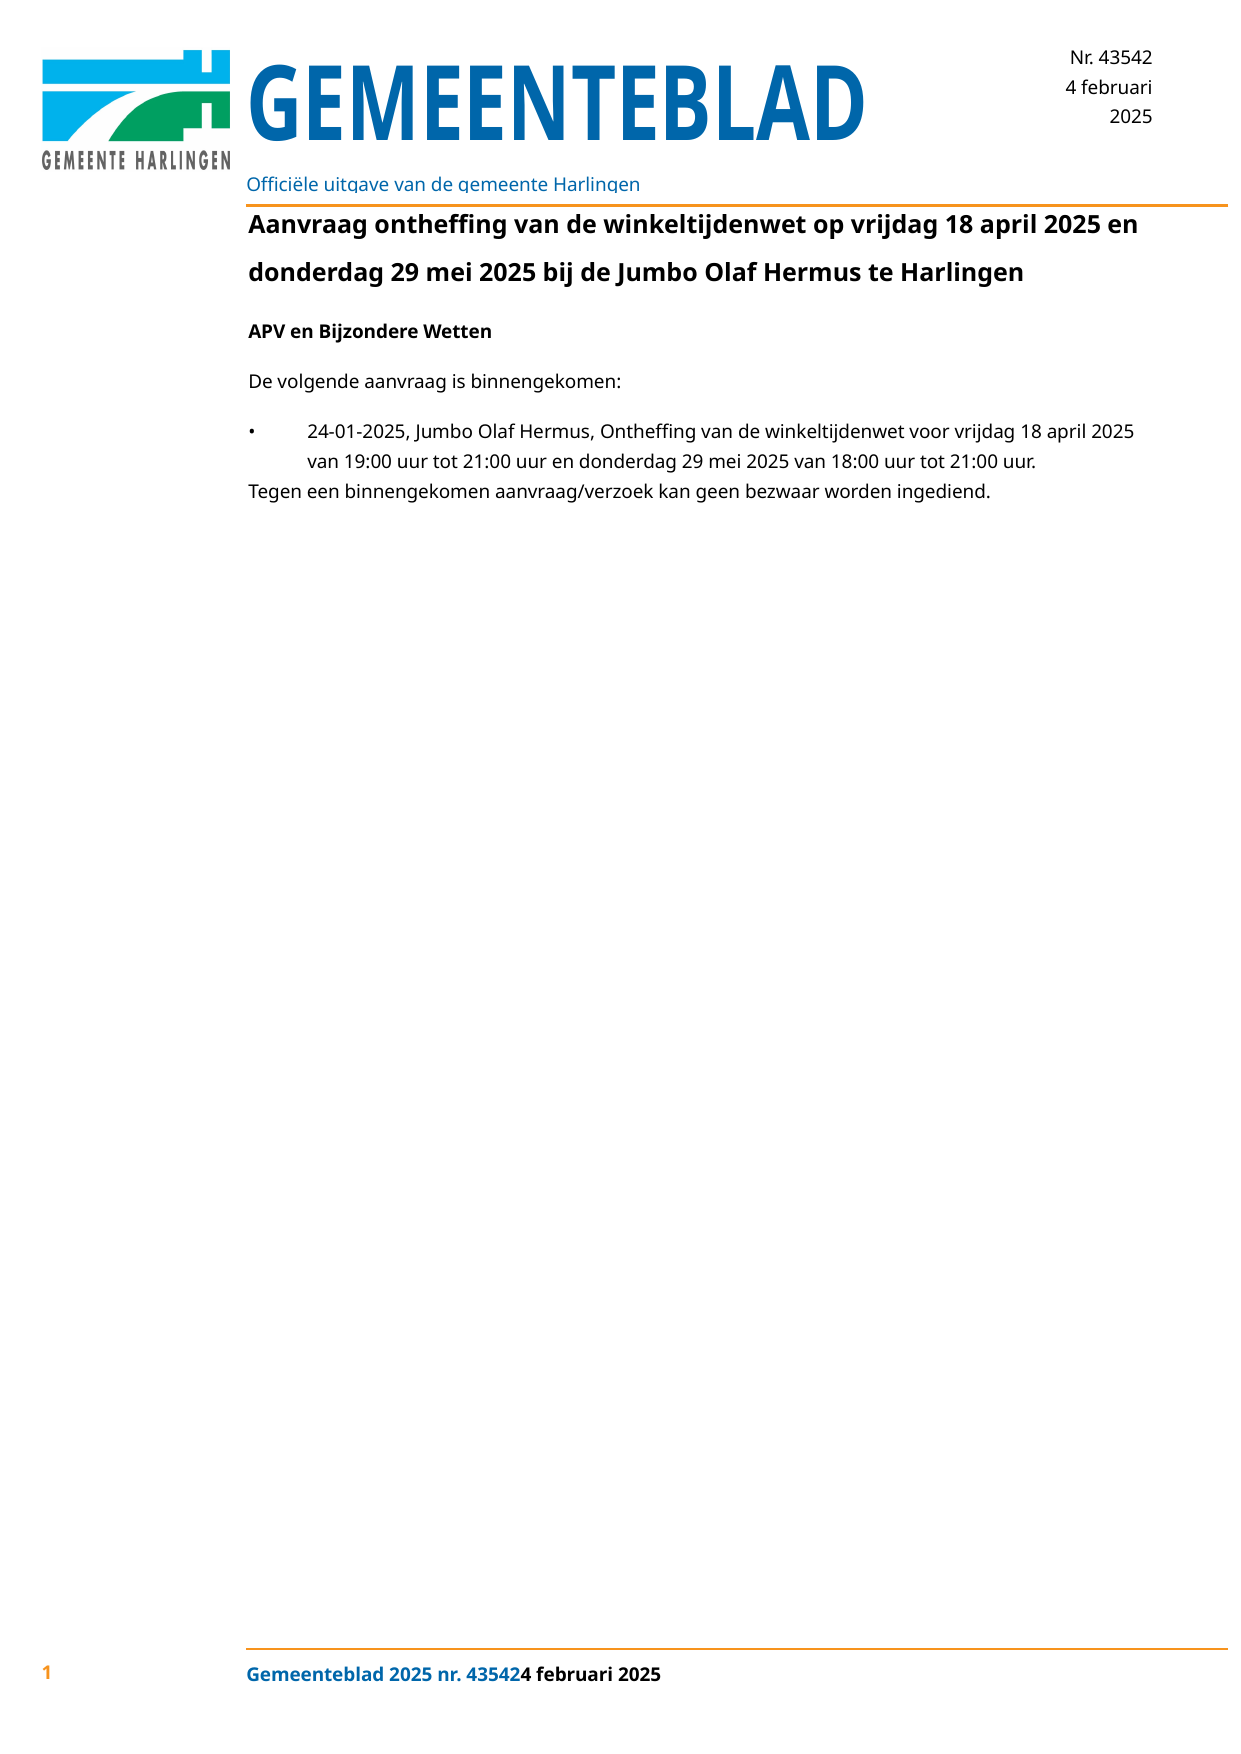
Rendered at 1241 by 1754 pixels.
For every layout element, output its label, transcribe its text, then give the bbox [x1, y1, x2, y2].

text Tegen een binnengekomen aanvraag/verzoek kan geen bezwaar worden ingediend. [248, 478, 1152, 504]
list 24-01-2025, Jumbo Olaf Hermus, Ontheffing van de winkeltijdenwet voor vrijdag 18 april 2025 van 19:00 uur tot 21:00 uur en donderdag 29 mei 2025 van 18:00 uur tot 21:00 uur. [248, 419, 1152, 474]
text Aanvraag ontheffing van de winkeltijdenwet op vrijdag 18 april 2025 en donderdag 29 mei 2025 bij de Jumbo Olaf Hermus te Harlingen [248, 207, 1152, 288]
picture [41, 47, 231, 172]
text APV en Bijzondere Wetten [248, 318, 1152, 344]
text De volgende aanvraag is binnengekomen: [248, 368, 1152, 394]
